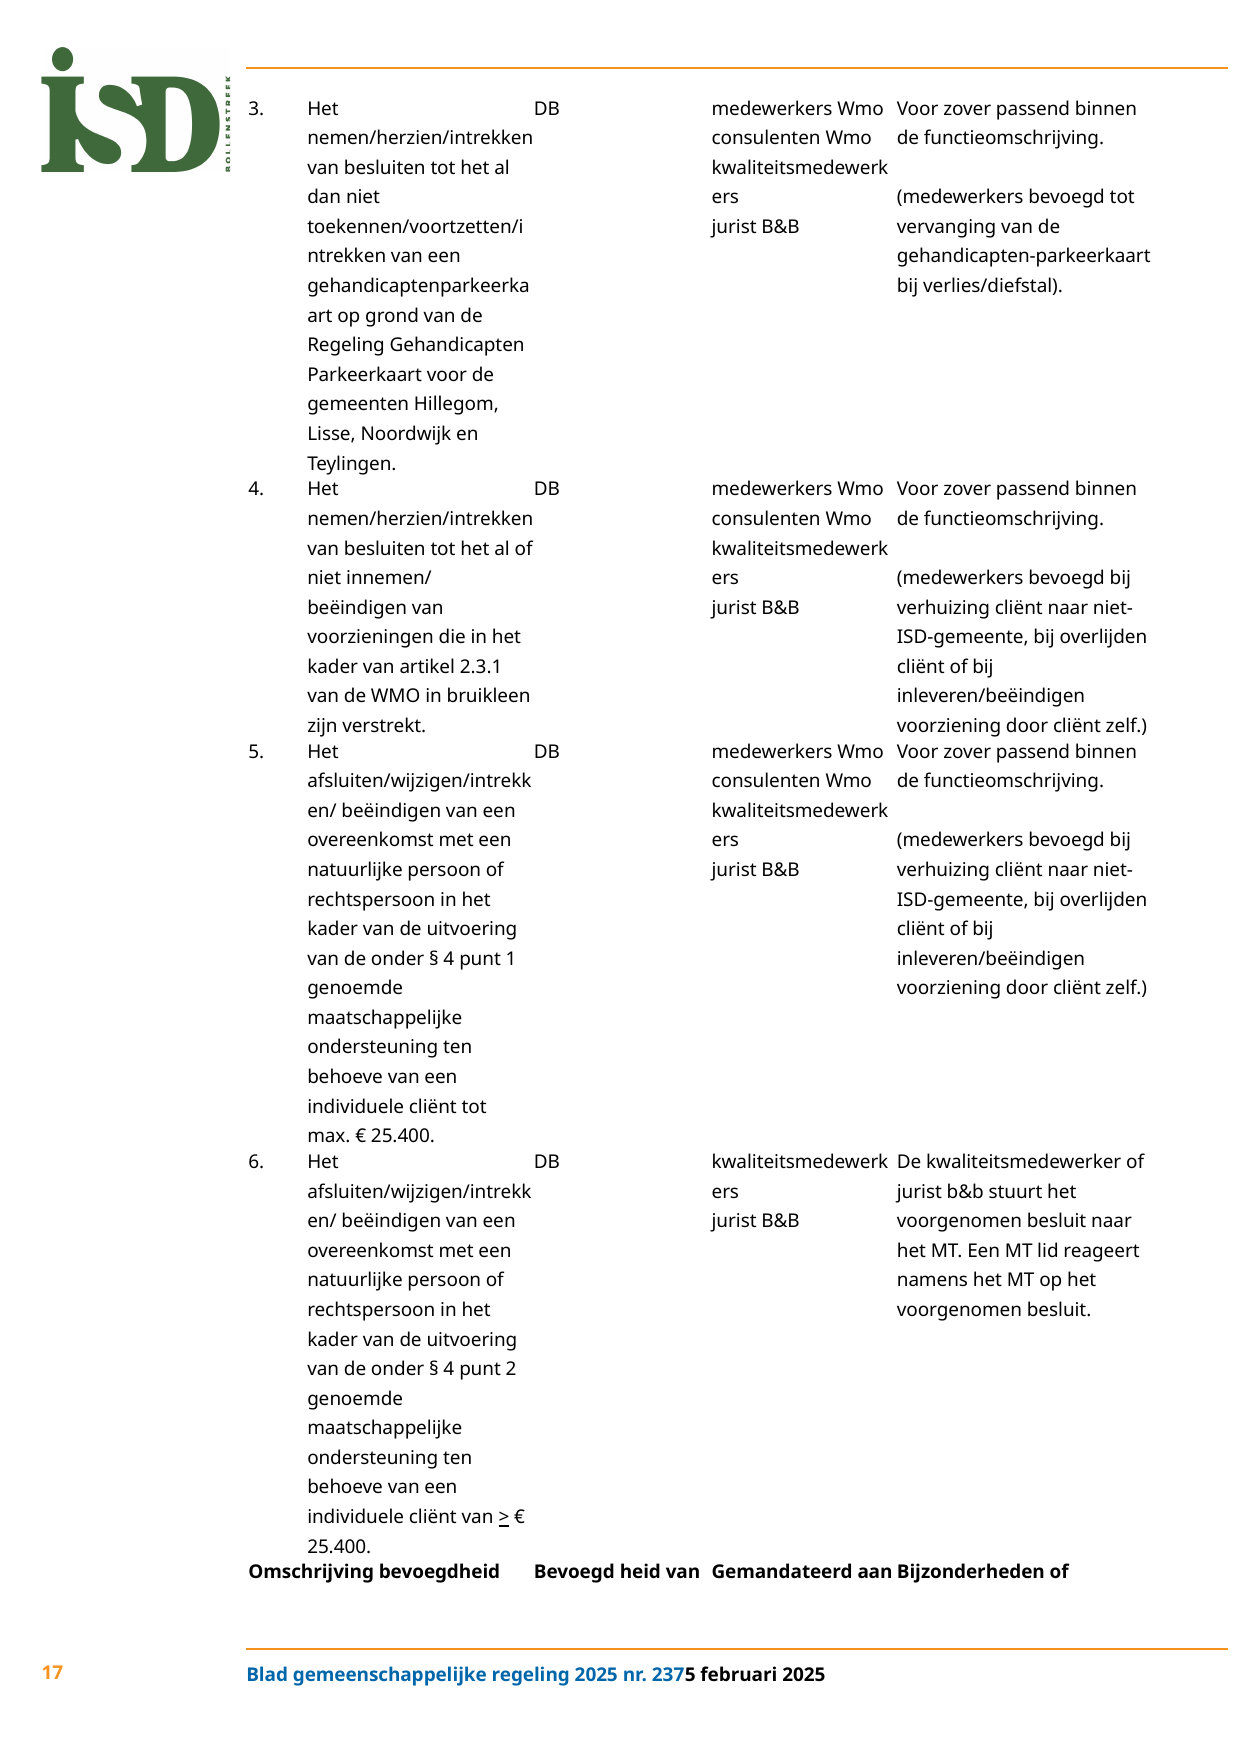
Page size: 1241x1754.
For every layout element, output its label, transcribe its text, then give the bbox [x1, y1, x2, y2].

table_cell DB [534, 476, 711, 738]
table_cell medewerkers Wmo consulenten Wmo kwaliteitsmedewerkers jurist B&B [711, 738, 897, 1148]
table_cell DB [534, 95, 711, 476]
table_cell Het nemen/herzien/intrekken van besluiten tot het al dan niet toekennen/voortzetten/intrekken van een gehandicaptenparkeerkaart op grond van de Regeling Gehandicapten Parkeerkaart voor de gemeenten Hillegom, Lisse, Noordwijk en Teylingen. [248, 95, 534, 476]
picture [41, 47, 231, 172]
table_cell medewerkers Wmo consulenten Wmo kwaliteitsmedewerkers jurist B&B [711, 476, 897, 738]
table_cell Het nemen/herzien/intrekken van besluiten tot het al of niet innemen/ beëindigen van voorzieningen die in het kader van artikel 2.3.1 van de WMO in bruikleen zijn verstrekt. [248, 476, 534, 738]
table_cell Omschrijving bevoegdheid [248, 1559, 534, 1584]
table_cell Het afsluiten/wijzigen/intrekken/ beëindigen van een overeenkomst met een natuurlijke persoon of rechtspersoon in het kader van de uitvoering van de onder § 4 punt 2 genoemde maatschappelijke ondersteuning ten behoeve van een individuele cliënt van > € 25.400. [248, 1148, 534, 1558]
table_cell DB [534, 738, 711, 1148]
table_cell De kwaliteitsmedewerker of jurist b&b stuurt het voorgenomen besluit naar het MT. Een MT lid reageert namens het MT op het voorgenomen besluit. [897, 1148, 1152, 1558]
table_cell medewerkers Wmo consulenten Wmo kwaliteitsmedewerkers jurist B&B [711, 95, 897, 476]
table_cell Gemandateerd aan [711, 1559, 897, 1584]
table_cell Voor zover passend binnen de functieomschrijving. (medewerkers bevoegd bij verhuizing cliënt naar niet-ISD-gemeente, bij overlijden cliënt of bij inleveren/beëindigen voorziening door cliënt zelf.) [897, 476, 1152, 738]
table_cell Voor zover passend binnen de functieomschrijving. (medewerkers bevoegd tot vervanging van de gehandicapten-parkeerkaart bij verlies/diefstal). [897, 95, 1152, 476]
table_cell Voor zover passend binnen de functieomschrijving. (medewerkers bevoegd bij verhuizing cliënt naar niet-ISD-gemeente, bij overlijden cliënt of bij inleveren/beëindigen voorziening door cliënt zelf.) [897, 738, 1152, 1148]
table_cell Bevoegd heid van [534, 1559, 711, 1584]
table_cell kwaliteitsmedewerkers jurist B&B [711, 1148, 897, 1558]
table_cell Het afsluiten/wijzigen/intrekken/ beëindigen van een overeenkomst met een natuurlijke persoon of rechtspersoon in het kader van de uitvoering van de onder § 4 punt 1 genoemde maatschappelijke ondersteuning ten behoeve van een individuele cliënt tot max. € 25.400. [248, 738, 534, 1148]
table_cell DB [534, 1148, 711, 1558]
table_cell Bijzonderheden of [897, 1559, 1152, 1584]
